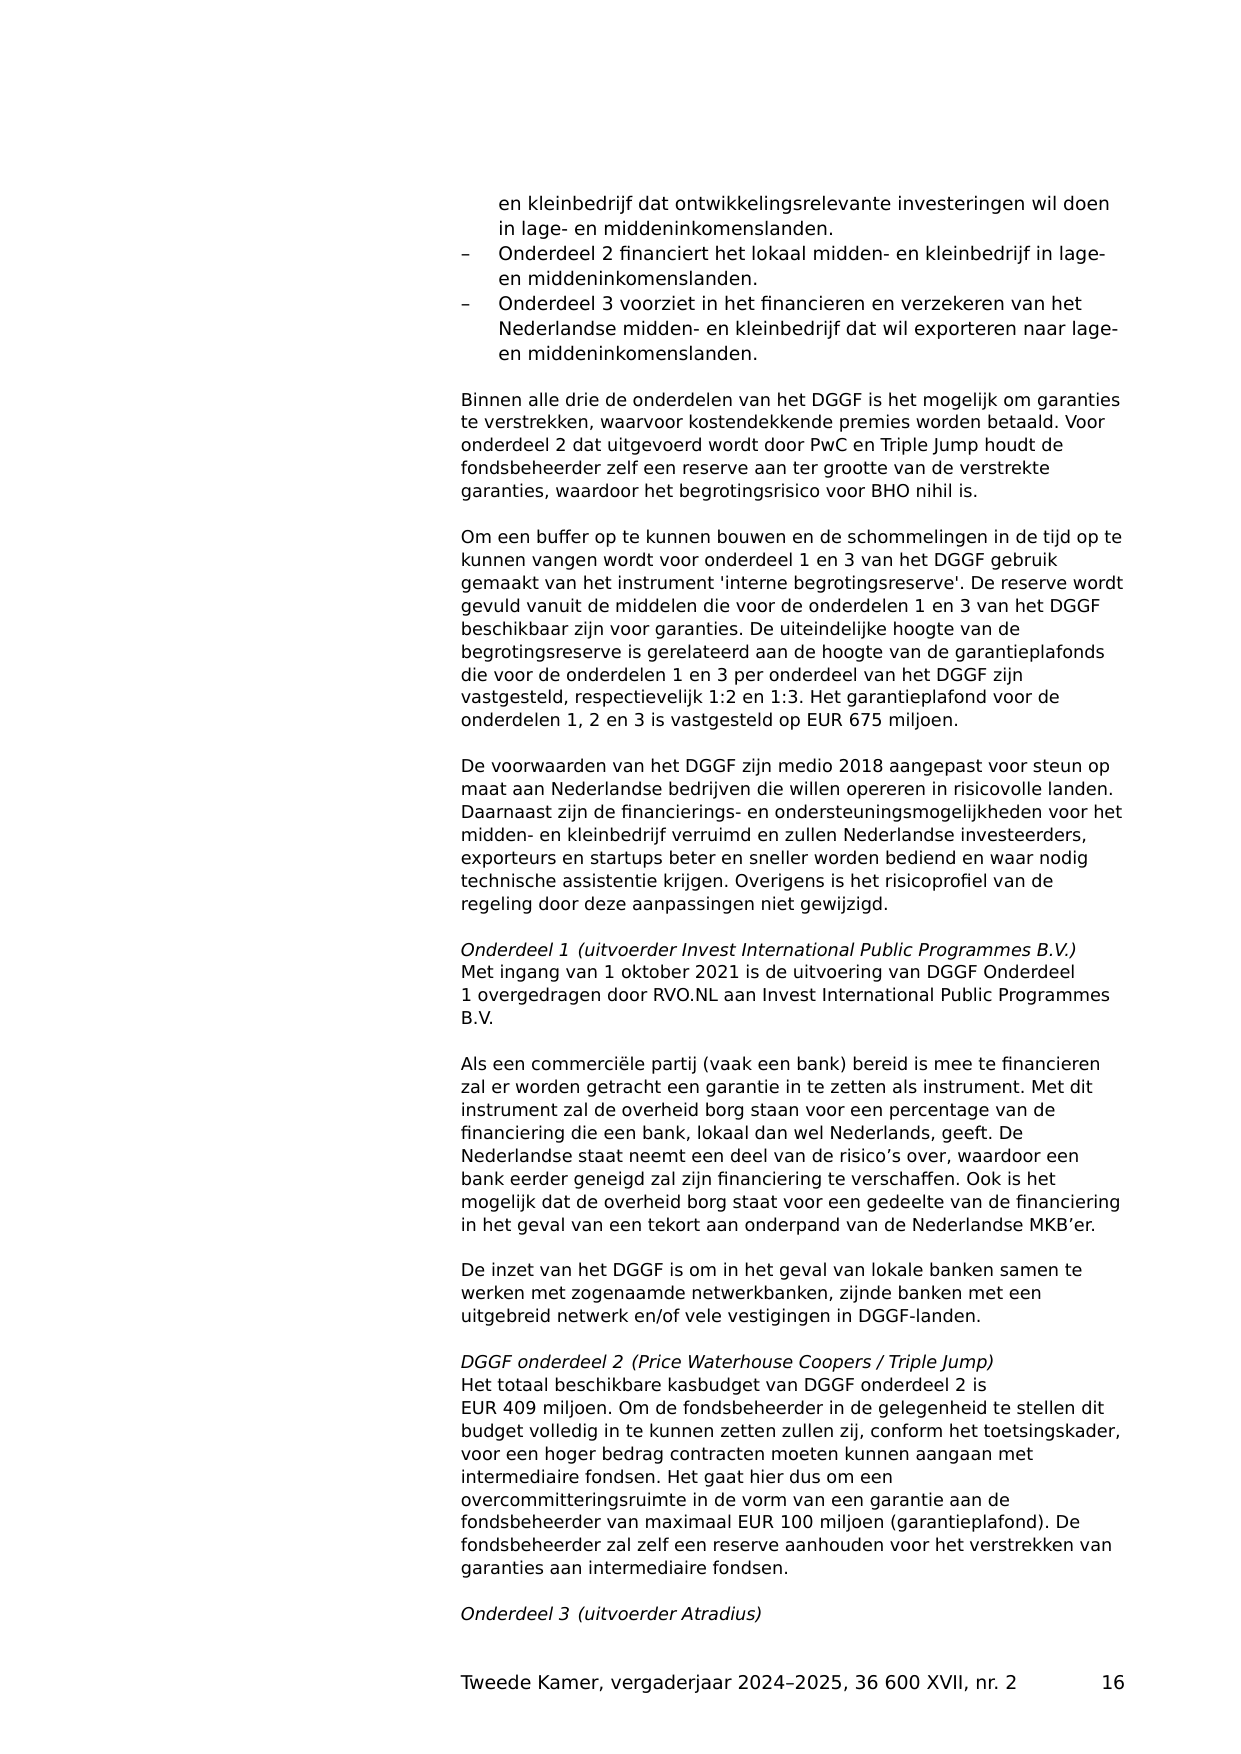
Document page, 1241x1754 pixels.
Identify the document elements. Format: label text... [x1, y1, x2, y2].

list Onderdeel 3 voorziet in het financieren en verzekeren van het Nederlandse midden- en kleinbedrijf dat wil exporteren naar lage- en middeninkomenslanden. [461, 291, 1125, 366]
text Binnen alle drie de onderdelen van het DGGF is het mogelijk om garanties te verstrekken, waarvoor kostendekkende premies worden betaald. Voor onderdeel 2 dat uitgevoerd wordt door PwC en Triple Jump houdt de fondsbeheerder zelf een reserve aan ter grootte van de verstrekte garanties, waardoor het begrotingsrisico voor BHO nihil is. [461, 388, 1125, 502]
text Onderdeel 3 (uitvoerder Atradius) [461, 1602, 1125, 1625]
text De inzet van het DGGF is om in het geval van lokale banken samen te werken met zogenaamde netwerkbanken, zijnde banken met een uitgebreid netwerk en/of vele vestigingen in DGGF-landen. [461, 1258, 1125, 1327]
list Onderdeel 2 financiert het lokaal midden- en kleinbedrijf in lage- en middeninkomenslanden. [461, 241, 1125, 291]
text Als een commerciële partij (vaak een bank) bereid is mee te financieren zal er worden getracht een garantie in te zetten als instrument. Met dit instrument zal de overheid borg staan voor een percentage van de financiering die een bank, lokaal dan wel Nederlands, geeft. De Nederlandse staat neemt een deel van de risico’s over, waardoor een bank eerder geneigd zal zijn financiering te verschaffen. Ook is het mogelijk dat de overheid borg staat voor een gedeelte van de financiering in het geval van een tekort aan onderpand van de Nederlandse MKB’er. [461, 1052, 1125, 1236]
text DGGF onderdeel 2 (Price Waterhouse Coopers / Triple Jump) Het totaal beschikbare kasbudget van DGGF onderdeel 2 is EUR 409 miljoen. Om de fondsbeheerder in de gelegenheid te stellen dit budget volledig in te kunnen zetten zullen zij, conform het toetsingskader, voor een hoger bedrag contracten moeten kunnen aangaan met intermediaire fondsen. Het gaat hier dus om een overcommitteringsruimte in de vorm van een garantie aan de fondsbeheerder van maximaal EUR 100 miljoen (garantieplafond). De fondsbeheerder zal zelf een reserve aanhouden voor het verstrekken van garanties aan intermediaire fondsen. [461, 1350, 1125, 1579]
text Om een buffer op te kunnen bouwen en de schommelingen in de tijd op te kunnen vangen wordt voor onderdeel 1 en 3 van het DGGF gebruik gemaakt van het instrument 'interne begrotingsreserve'. De reserve wordt gevuld vanuit de middelen die voor de onderdelen 1 en 3 van het DGGF beschikbaar zijn voor garanties. De uiteindelijke hoogte van de begrotingsreserve is gerelateerd aan de hoogte van de garantieplafonds die voor de onderdelen 1 en 3 per onderdeel van het DGGF zijn vastgesteld, respectievelijk 1:2 en 1:3. Het garantieplafond voor de onderdelen 1, 2 en 3 is vastgesteld op EUR 675 miljoen. [461, 525, 1125, 731]
text De voorwaarden van het DGGF zijn medio 2018 aangepast voor steun op maat aan Nederlandse bedrijven die willen opereren in risicovolle landen. Daarnaast zijn de financierings- en ondersteuningsmogelijkheden voor het midden- en kleinbedrijf verruimd en zullen Nederlandse investeerders, exporteurs en startups beter en sneller worden bediend en waar nodig technische assistentie krijgen. Overigens is het risicoprofiel van de regeling door deze aanpassingen niet gewijzigd. [461, 754, 1125, 915]
text Onderdeel 1 (uitvoerder Invest International Public Programmes B.V.) Met ingang van 1 oktober 2021 is de uitvoering van DGGF Onderdeel 1 overgedragen door RVO.NL aan Invest International Public Programmes B.V. [461, 938, 1125, 1029]
list en kleinbedrijf dat ontwikkelingsrelevante investeringen wil doen in lage- en middeninkomenslanden. [461, 191, 1125, 241]
